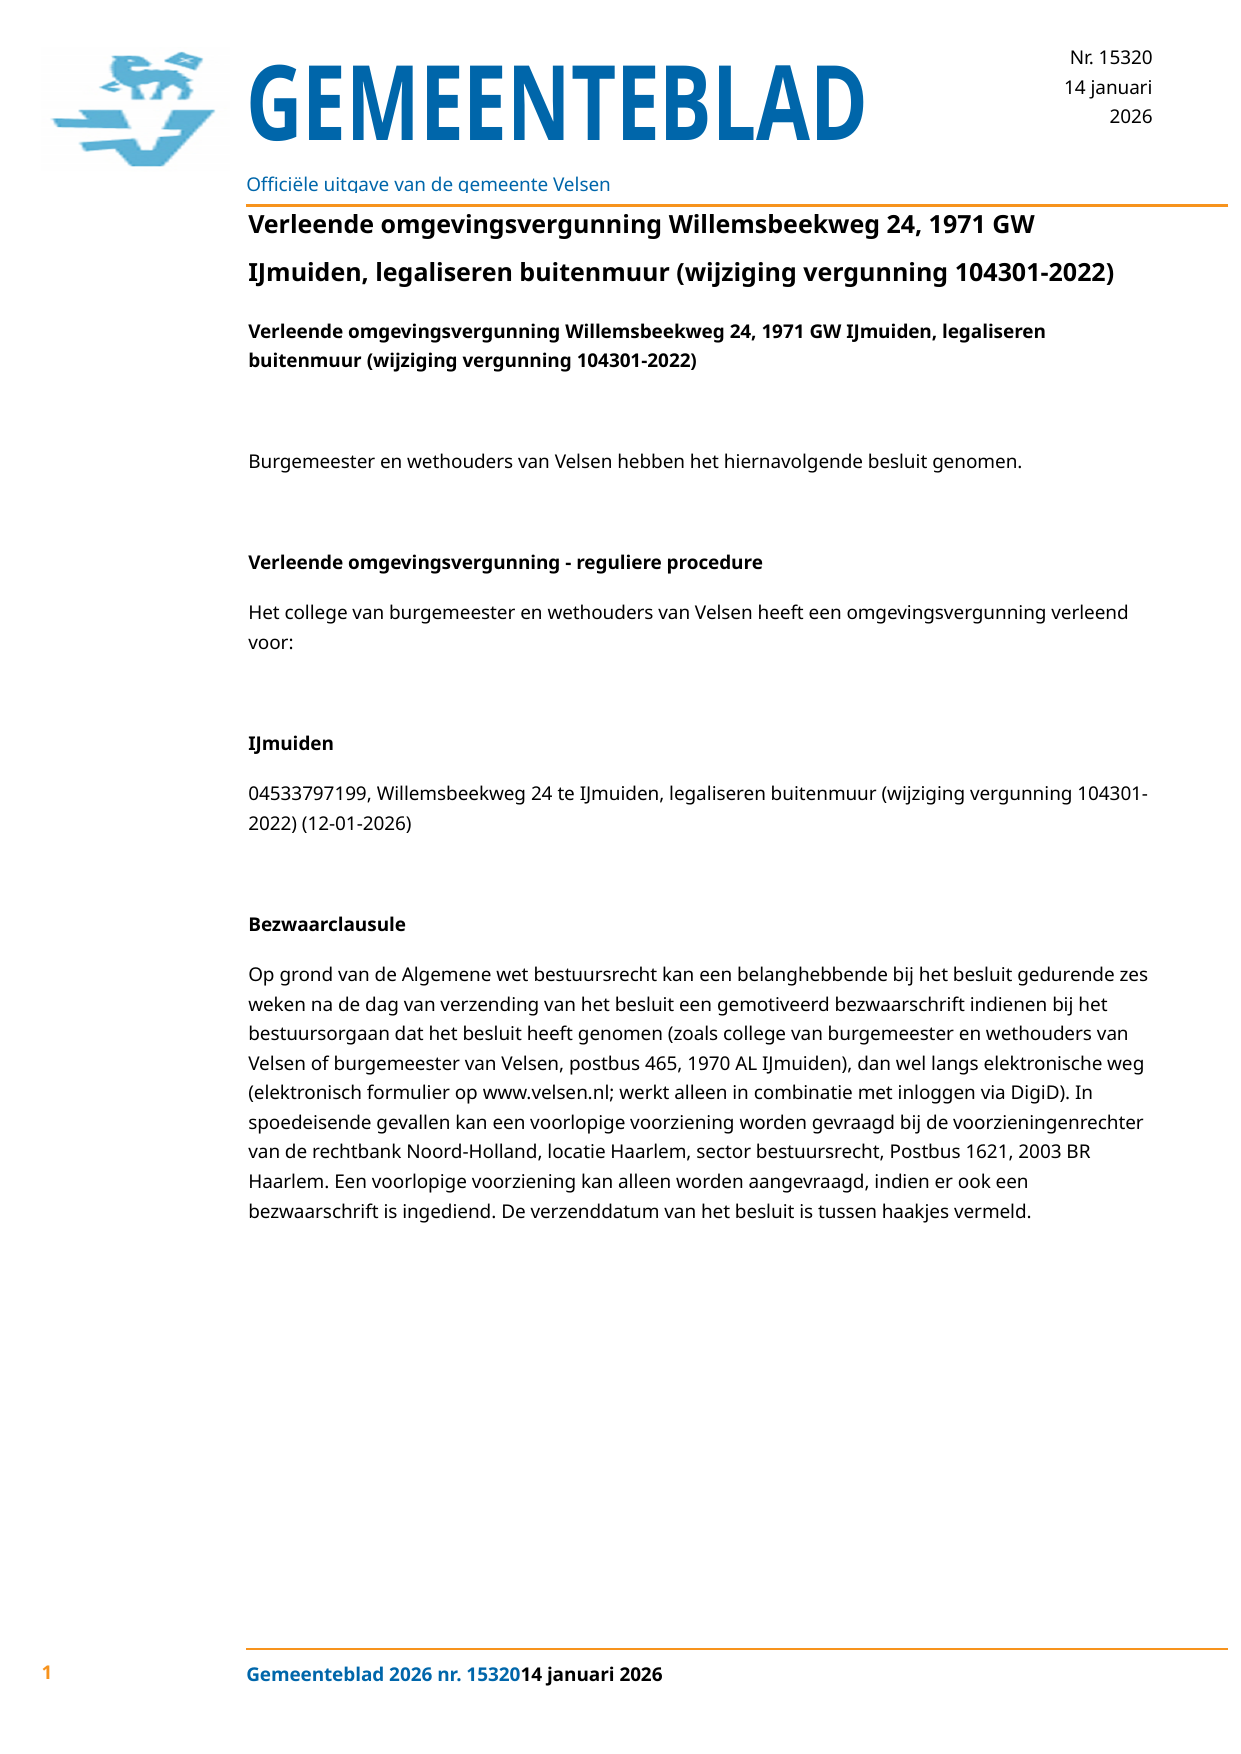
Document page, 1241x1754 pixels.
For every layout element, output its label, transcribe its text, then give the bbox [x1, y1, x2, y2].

text Het college van burgemeester en wethouders van Velsen heeft een omgevingsvergunning verleend voor: [248, 599, 1152, 655]
text Verleende omgevingsvergunning Willemsbeekweg 24, 1971 GW IJmuiden, legaliseren buitenmuur (wijziging vergunning 104301-2022) [248, 207, 1152, 288]
text Verleende omgevingsvergunning - reguliere procedure [248, 549, 1152, 575]
text Bezwaarclausule [248, 911, 1152, 937]
text IJmuiden [248, 730, 1152, 756]
text Verleende omgevingsvergunning Willemsbeekweg 24, 1971 GW IJmuiden, legaliseren buitenmuur (wijziging vergunning 104301-2022) [248, 318, 1152, 373]
text 04533797199, Willemsbeekweg 24 te IJmuiden, legaliseren buitenmuur (wijziging vergunning 104301-2022) (12-01-2026) [248, 780, 1152, 836]
picture [41, 47, 231, 172]
text Op grond van de Algemene wet bestuursrecht kan een belanghebbende bij het besluit gedurende zes weken na de dag van verzending van het besluit een gemotiveerd bezwaarschrift indienen bij het bestuursorgaan dat het besluit heeft genomen (zoals college van burgemeester en wethouders van Velsen of burgemeester van Velsen, postbus 465, 1970 AL IJmuiden), dan wel langs elektronische weg (elektronisch formulier op www.velsen.nl; werkt alleen in combinatie met inloggen via DigiD). In spoedeisende gevallen kan een voorlopige voorziening worden gevraagd bij de voorzieningenrechter van de rechtbank Noord-Holland, locatie Haarlem, sector bestuursrecht, Postbus 1621, 2003 BR Haarlem. Een voorlopige voorziening kan alleen worden aangevraagd, indien er ook een bezwaarschrift is ingediend. De verzenddatum van het besluit is tussen haakjes vermeld. [248, 961, 1152, 1224]
text Burgemeester en wethouders van Velsen hebben het hiernavolgende besluit genomen. [248, 448, 1152, 474]
